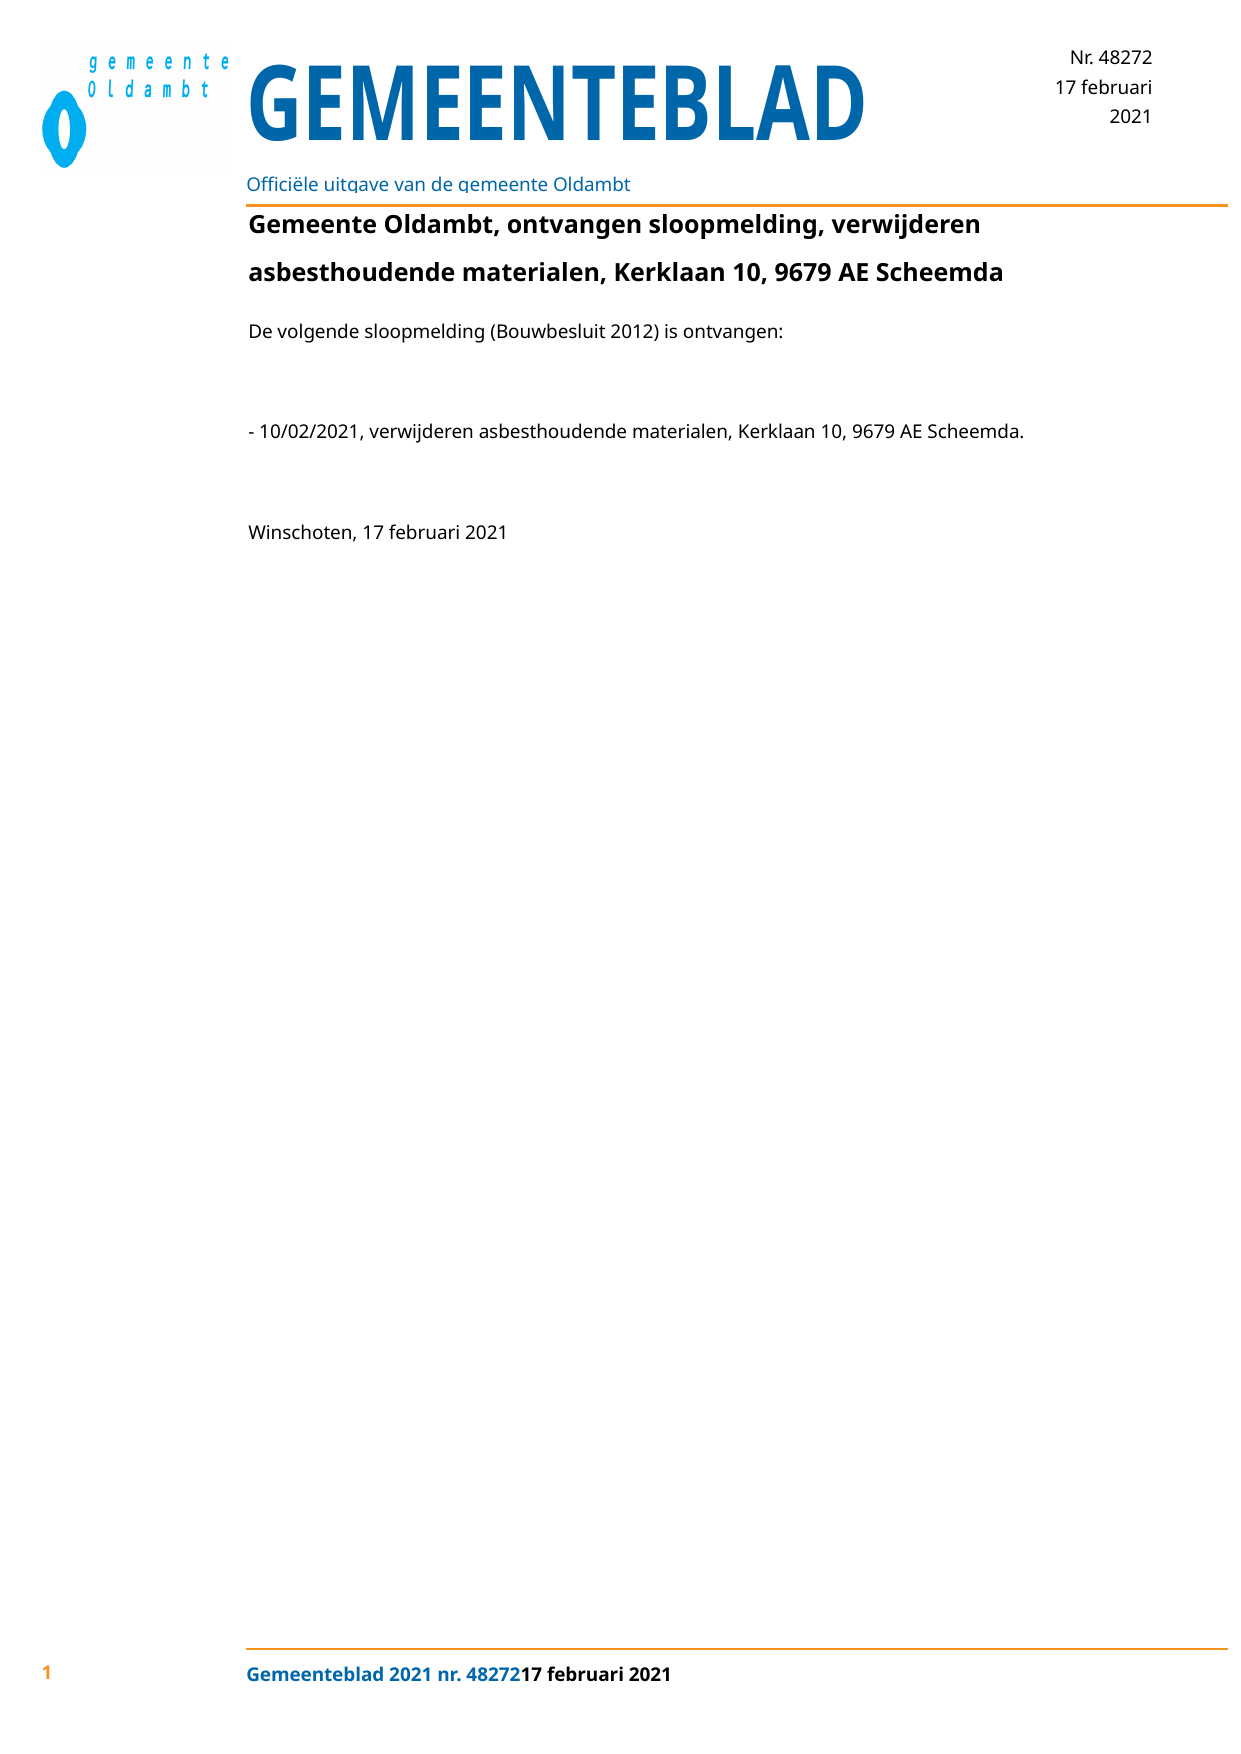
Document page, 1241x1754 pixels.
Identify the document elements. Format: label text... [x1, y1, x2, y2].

text - 10/02/2021, verwijderen asbesthoudende materialen, Kerklaan 10, 9679 AE Scheemda. [248, 419, 1152, 444]
text Gemeente Oldambt, ontvangen sloopmelding, verwijderen asbesthoudende materialen, Kerklaan 10, 9679 AE Scheemda [248, 207, 1152, 288]
picture [41, 47, 231, 172]
text Winschoten, 17 februari 2021 [248, 519, 1152, 545]
text De volgende sloopmelding (Bouwbesluit 2012) is ontvangen: [248, 318, 1152, 344]
